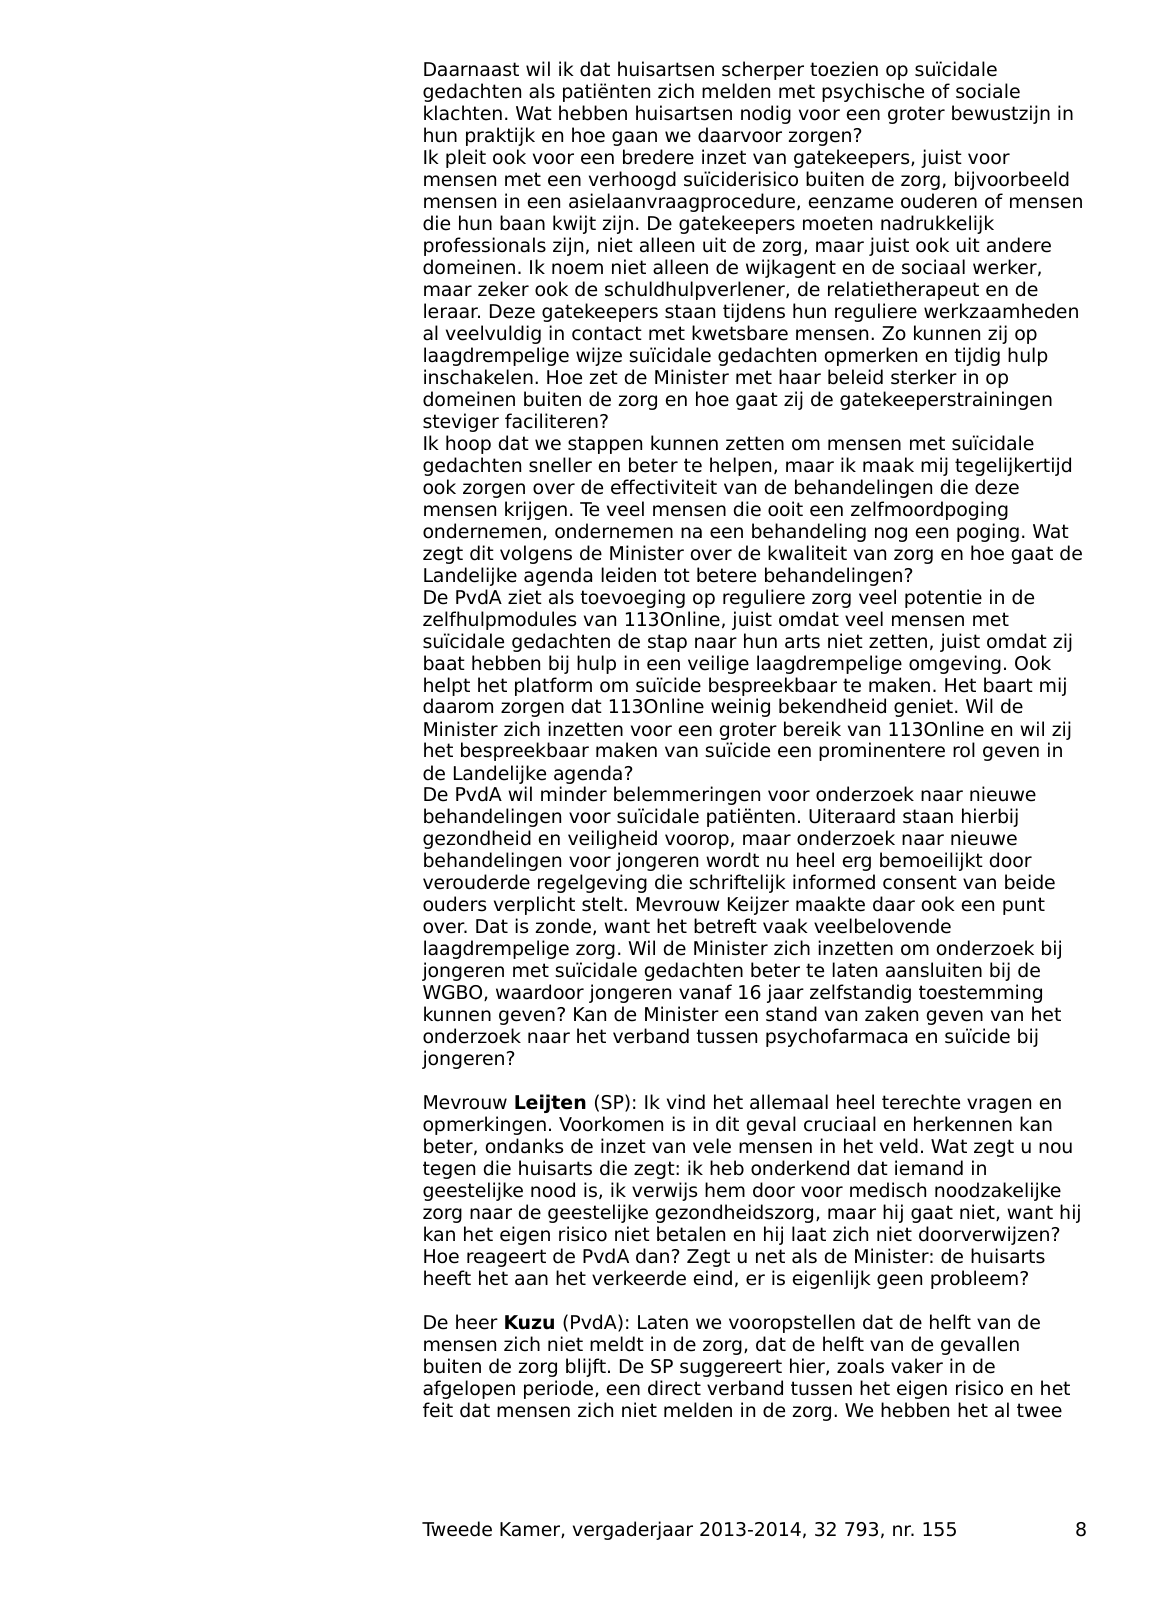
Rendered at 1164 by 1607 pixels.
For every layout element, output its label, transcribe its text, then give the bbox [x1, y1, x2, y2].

text De PvdA ziet als toevoeging op reguliere zorg veel potentie in de zelfhulpmodules van 113Online, juist omdat veel mensen met suïcidale gedachten de stap naar hun arts niet zetten, juist omdat zij baat hebben bij hulp in een veilige laagdrempelige omgeving. Ook helpt het platform om suïcide bespreekbaar te maken. Het baart mij daarom zorgen dat 113Online weinig bekendheid geniet. Wil de Minister zich inzetten voor een groter bereik van 113Online en wil zij het bespreekbaar maken van suïcide een prominentere rol geven in de Landelijke agenda? [422, 587, 1087, 784]
text Ik hoop dat we stappen kunnen zetten om mensen met suïcidale gedachten sneller en beter te helpen, maar ik maak mij tegelijkertijd ook zorgen over de effectiviteit van de behandelingen die deze mensen krijgen. Te veel mensen die ooit een zelfmoordpoging ondernemen, ondernemen na een behandeling nog een poging. Wat zegt dit volgens de Minister over de kwaliteit van zorg en hoe gaat de Landelijke agenda leiden tot betere behandelingen? [422, 433, 1087, 587]
text Ik pleit ook voor een bredere inzet van gatekeepers, juist voor mensen met een verhoogd suïciderisico buiten de zorg, bijvoorbeeld mensen in een asielaanvraagprocedure, eenzame ouderen of mensen die hun baan kwijt zijn. De gatekeepers moeten nadrukkelijk professionals zijn, niet alleen uit de zorg, maar juist ook uit andere domeinen. Ik noem niet alleen de wijkagent en de sociaal werker, maar zeker ook de schuldhulpverlener, de relatietherapeut en de leraar. Deze gatekeepers staan tijdens hun reguliere werkzaamheden al veelvuldig in contact met kwetsbare mensen. Zo kunnen zij op laagdrempelige wijze suïcidale gedachten opmerken en tijdig hulp inschakelen. Hoe zet de Minister met haar beleid sterker in op domeinen buiten de zorg en hoe gaat zij de gatekeeperstrainingen steviger faciliteren? [422, 147, 1087, 433]
text Daarnaast wil ik dat huisartsen scherper toezien op suïcidale gedachten als patiënten zich melden met psychische of sociale klachten. Wat hebben huisartsen nodig voor een groter bewustzijn in hun praktijk en hoe gaan we daarvoor zorgen? [422, 59, 1087, 147]
text Mevrouw Leijten (SP): Ik vind het allemaal heel terechte vragen en opmerkingen. Voorkomen is in dit geval cruciaal en herkennen kan beter, ondanks de inzet van vele mensen in het veld. Wat zegt u nou tegen die huisarts die zegt: ik heb onderkend dat iemand in geestelijke nood is, ik verwijs hem door voor medisch noodzakelijke zorg naar de geestelijke gezondheidszorg, maar hij gaat niet, want hij kan het eigen risico niet betalen en hij laat zich niet doorverwijzen? Hoe reageert de PvdA dan? Zegt u net als de Minister: de huisarts heeft het aan het verkeerde eind, er is eigenlijk geen probleem? [422, 1092, 1087, 1290]
text De PvdA wil minder belemmeringen voor onderzoek naar nieuwe behandelingen voor suïcidale patiënten. Uiteraard staan hierbij gezondheid en veiligheid voorop, maar onderzoek naar nieuwe behandelingen voor jongeren wordt nu heel erg bemoeilijkt door verouderde regelgeving die schriftelijk informed consent van beide ouders verplicht stelt. Mevrouw Keijzer maakte daar ook een punt over. Dat is zonde, want het betreft vaak veelbelovende laagdrempelige zorg. Wil de Minister zich inzetten om onderzoek bij jongeren met suïcidale gedachten beter te laten aansluiten bij de WGBO, waardoor jongeren vanaf 16 jaar zelfstandig toestemming kunnen geven? Kan de Minister een stand van zaken geven van het onderzoek naar het verband tussen psychofarmaca en suïcide bij jongeren? [422, 784, 1087, 1070]
text De heer Kuzu (PvdA): Laten we vooropstellen dat de helft van de mensen zich niet meldt in de zorg, dat de helft van de gevallen buiten de zorg blijft. De SP suggereert hier, zoals vaker in de afgelopen periode, een direct verband tussen het eigen risico en het feit dat mensen zich niet melden in de zorg. We hebben het al twee [422, 1312, 1087, 1422]
